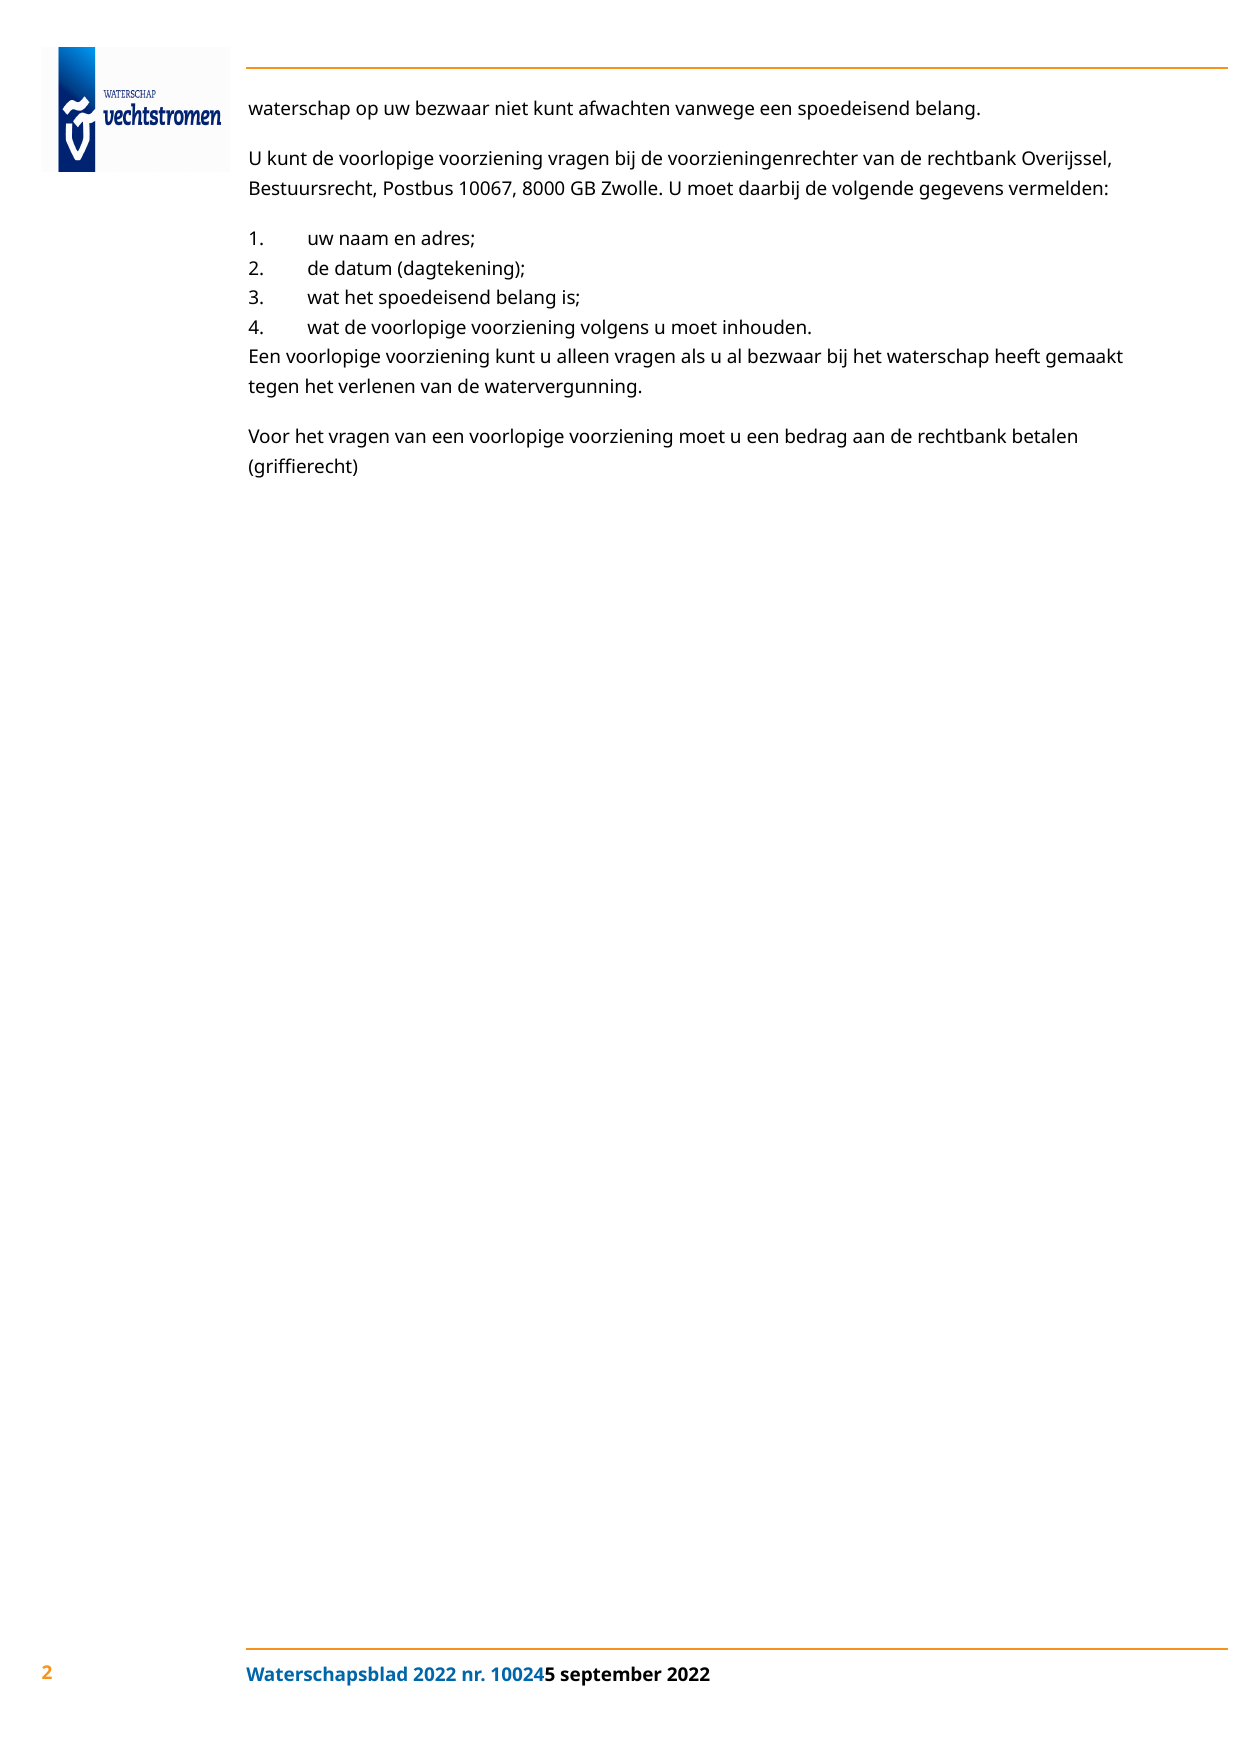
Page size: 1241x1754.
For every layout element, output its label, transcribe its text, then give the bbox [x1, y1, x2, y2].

list uw naam en adres; [248, 225, 1152, 251]
list de datum (dagtekening); [248, 255, 1152, 281]
picture [41, 47, 231, 172]
text U kunt de voorlopige voorziening vragen bij de voorzieningenrechter van de rechtbank Overijssel, Bestuursrecht, Postbus 10067, 8000 GB Zwolle. U moet daarbij de volgende gegevens vermelden: [248, 145, 1152, 201]
list wat de voorlopige voorziening volgens u moet inhouden. [248, 314, 1152, 340]
text Voor het vragen van een voorlopige voorziening moet u een bedrag aan de rechtbank betalen (griffierecht) [248, 423, 1152, 479]
text Een voorlopige voorziening kunt u alleen vragen als u al bezwaar bij het waterschap heeft gemaakt tegen het verlenen van de watervergunning. [248, 343, 1152, 399]
text waterschap op uw bezwaar niet kunt afwachten vanwege een spoedeisend belang. [248, 95, 1152, 121]
list wat het spoedeisend belang is; [248, 284, 1152, 310]
